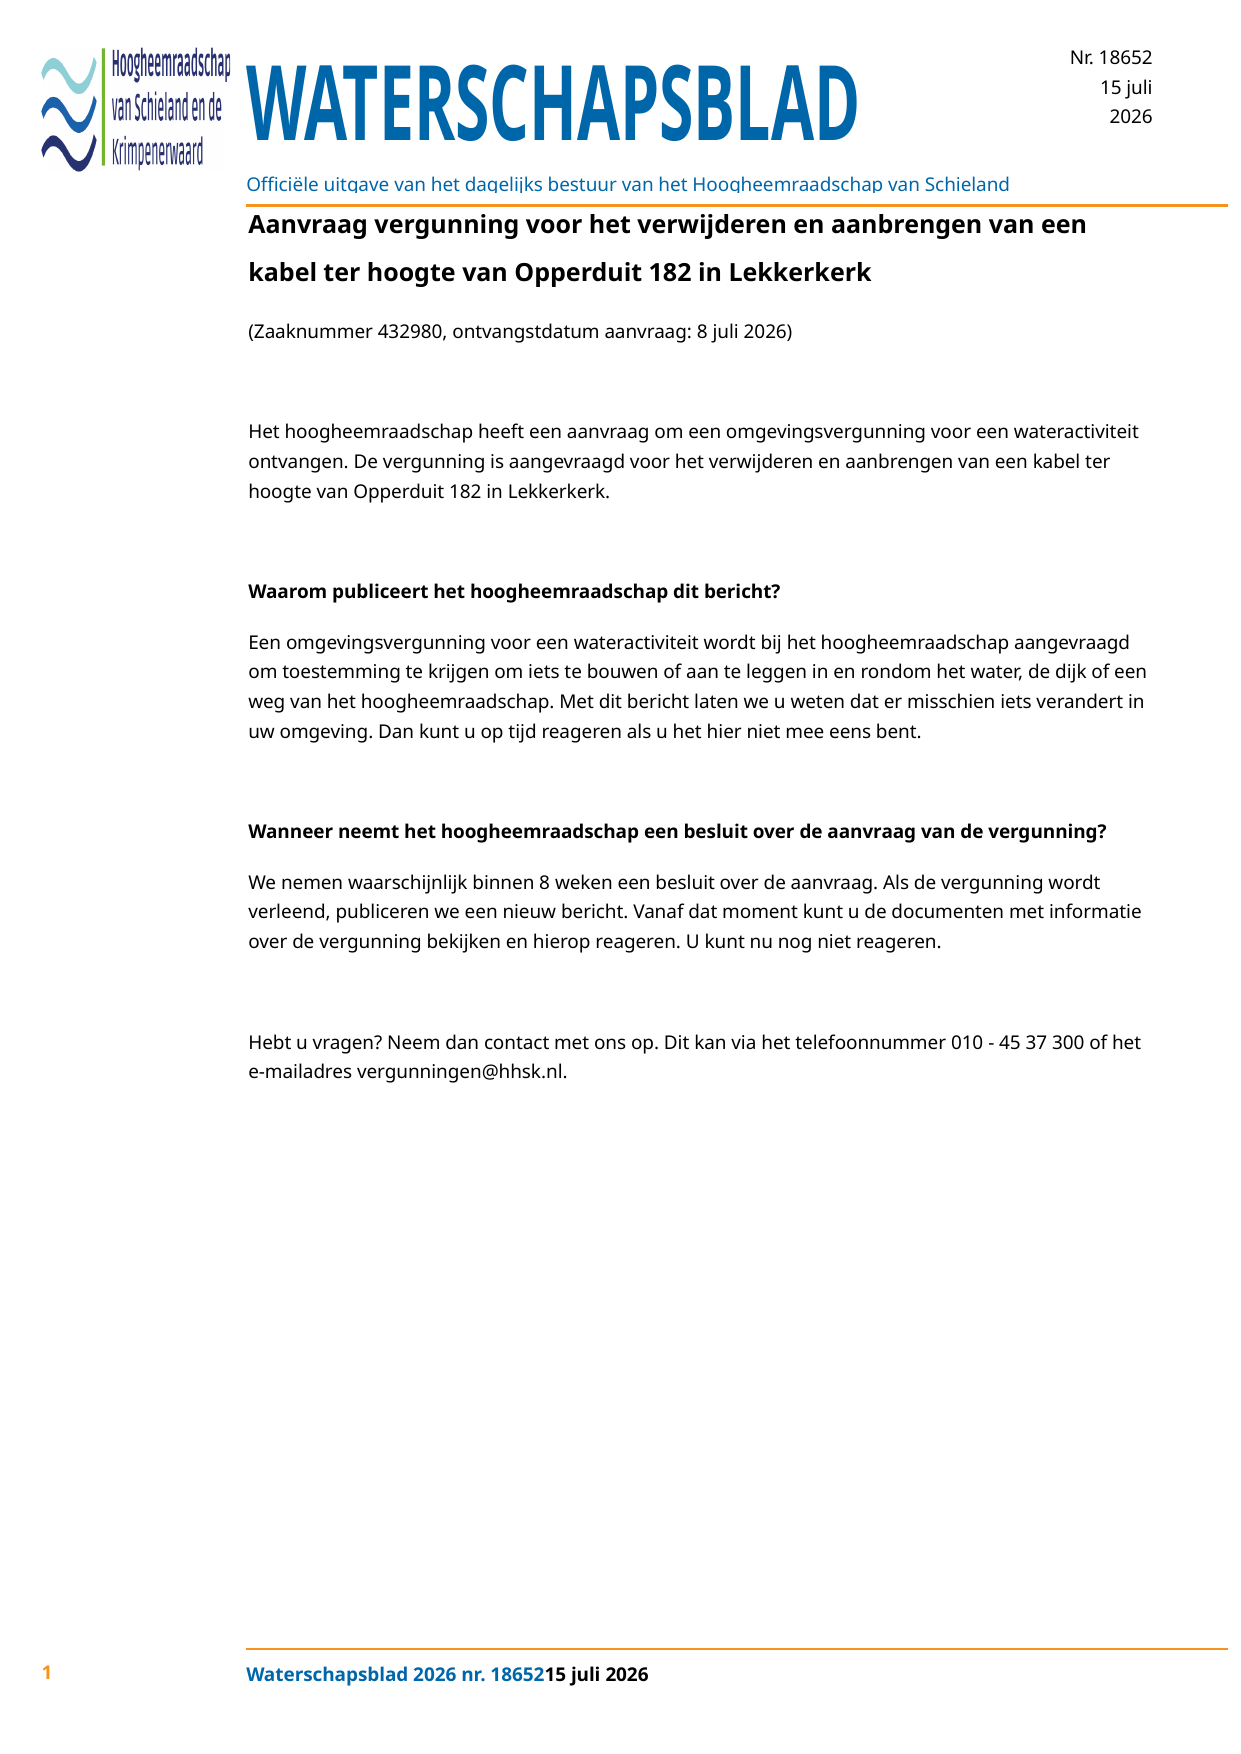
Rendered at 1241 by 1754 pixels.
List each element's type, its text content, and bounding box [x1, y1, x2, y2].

text (Zaaknummer 432980, ontvangstdatum aanvraag: 8 juli 2026) [248, 318, 1152, 344]
text Wanneer neemt het hoogheemraadschap een besluit over de aanvraag van de vergunning? [248, 819, 1152, 844]
text Waarom publiceert het hoogheemraadschap dit bericht? [248, 579, 1152, 604]
text Een omgevingsvergunning voor een wateractiviteit wordt bij het hoogheemraadschap aangevraagd om toestemming te krijgen om iets te bouwen of aan te leggen in en rondom het water, de dijk of een weg van het hoogheemraadschap. Met dit bericht laten we u weten dat er misschien iets verandert in uw omgeving. Dan kunt u op tijd reageren als u het hier niet mee eens bent. [248, 629, 1152, 744]
text Aanvraag vergunning voor het verwijderen en aanbrengen van een kabel ter hoogte van Opperduit 182 in Lekkerkerk [248, 207, 1152, 288]
text Hebt u vragen? Neem dan contact met ons op. Dit kan via het telefoonnummer 010 - 45 37 300 of het e-mailadres vergunningen@hhsk.nl. [248, 1029, 1152, 1084]
text We nemen waarschijnlijk binnen 8 weken een besluit over de aanvraag. Als de vergunning wordt verleend, publiceren we een nieuw bericht. Vanaf dat moment kunt u de documenten met informatie over de vergunning bekijken en hierop reageren. U kunt nu nog niet reageren. [248, 869, 1152, 954]
picture [41, 47, 231, 172]
text Het hoogheemraadschap heeft een aanvraag om een omgevingsvergunning voor een wateractiviteit ontvangen. De vergunning is aangevraagd voor het verwijderen en aanbrengen van een kabel ter hoogte van Opperduit 182 in Lekkerkerk. [248, 419, 1152, 504]
